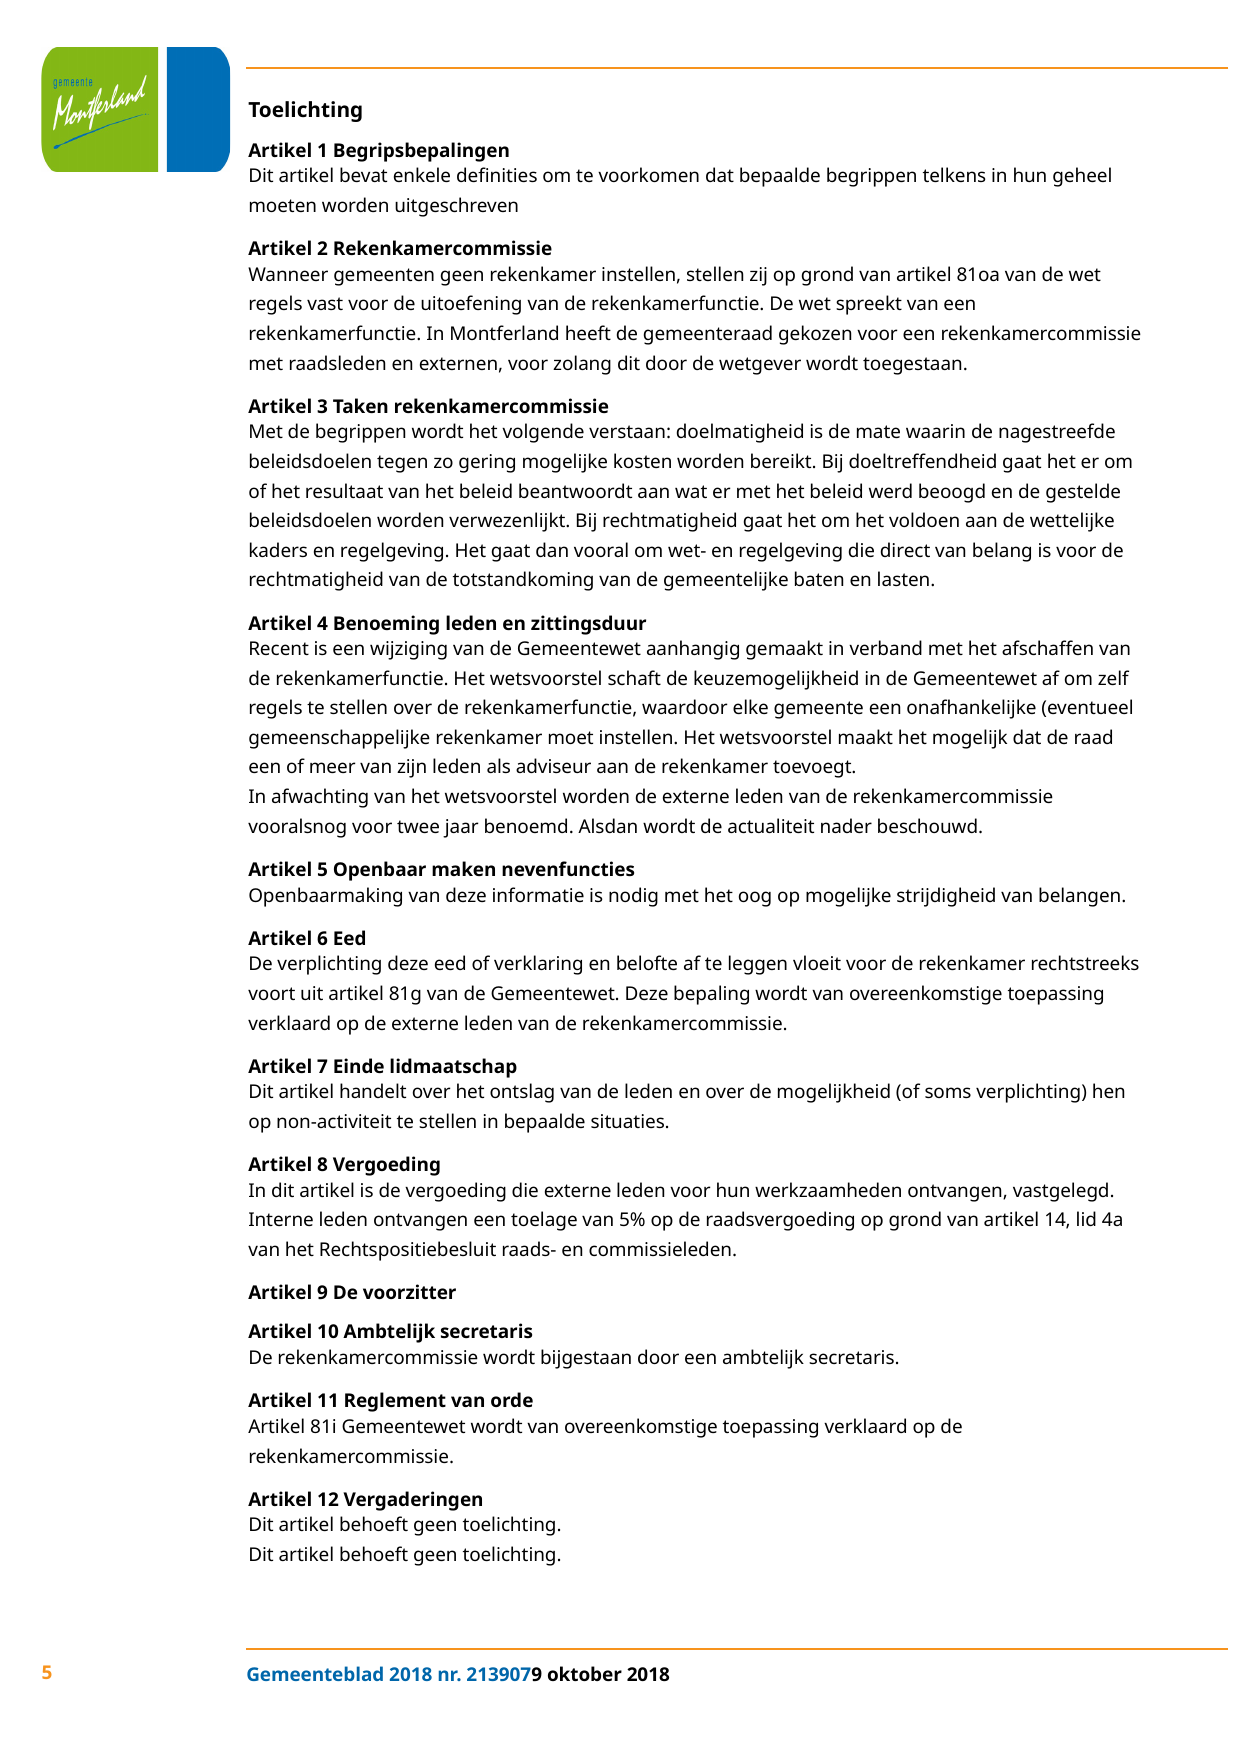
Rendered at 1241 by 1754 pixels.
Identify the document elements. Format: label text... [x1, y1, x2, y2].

text Toelichting [248, 95, 1152, 123]
text Artikel 81i Gemeentewet wordt van overeenkomstige toepassing verklaard op de rekenkamercommissie. [248, 1413, 1152, 1468]
text Met de begrippen wordt het volgende verstaan: doelmatigheid is de mate waarin de nagestreefde beleidsdoelen tegen zo gering mogelijke kosten worden bereikt. Bij doeltreffendheid gaat het er om of het resultaat van het beleid beantwoordt aan wat er met het beleid werd beoogd en de gestelde beleidsdoelen worden verwezenlijkt. Bij rechtmatigheid gaat het om het voldoen aan de wettelijke kaders en regelgeving. Het gaat dan vooral om wet- en regelgeving die direct van belang is voor de rechtmatigheid van de totstandkoming van de gemeentelijke baten en lasten. [248, 419, 1152, 592]
text Artikel 7 Einde lidmaatschap [248, 1053, 1152, 1079]
text Artikel 10 Ambtelijk secretaris [248, 1319, 1152, 1344]
picture [41, 47, 231, 172]
text Recent is een wijziging van de Gemeentewet aanhangig gemaakt in verband met het afschaffen van de rekenkamerfunctie. Het wetsvoorstel schaft de keuzemogelijkheid in de Gemeentewet af om zelf regels te stellen over de rekenkamerfunctie, waardoor elke gemeente een onafhankelijke (eventueel gemeenschappelijke rekenkamer moet instellen. Het wetsvoorstel maakt het mogelijk dat de raad een of meer van zijn leden als adviseur aan de rekenkamer toevoegt. [248, 635, 1152, 779]
text Artikel 3 Taken rekenkamercommissie [248, 393, 1152, 419]
text Interne leden ontvangen een toelage van 5% op de raadsvergoeding op grond van artikel 14, lid 4a van het Rechtspositiebesluit raads- en commissieleden. [248, 1207, 1152, 1262]
text De verplichting deze eed of verklaring en belofte af te leggen vloeit voor de rekenkamer rechtstreeks voort uit artikel 81g van de Gemeentewet. Deze bepaling wordt van overeenkomstige toepassing verklaard op de externe leden van de rekenkamercommissie. [248, 951, 1152, 1036]
text Artikel 8 Vergoeding [248, 1151, 1152, 1177]
text Dit artikel behoeft geen toelichting. [248, 1541, 1152, 1567]
text Artikel 4 Benoeming leden en zittingsduur [248, 610, 1152, 635]
text Artikel 5 Openbaar maken nevenfuncties [248, 856, 1152, 882]
text Artikel 1 Begripsbepalingen [248, 137, 1152, 163]
text Artikel 2 Rekenkamercommissie [248, 235, 1152, 261]
text In afwachting van het wetsvoorstel worden de externe leden van de rekenkamercommissie vooralsnog voor twee jaar benoemd. Alsdan wordt de actualiteit nader beschouwd. [248, 783, 1152, 839]
text Dit artikel handelt over het ontslag van de leden en over de mogelijkheid (of soms verplichting) hen op non-activiteit te stellen in bepaalde situaties. [248, 1079, 1152, 1134]
text Artikel 12 Vergaderingen [248, 1486, 1152, 1512]
text Artikel 9 De voorzitter [248, 1279, 1152, 1305]
text Wanneer gemeenten geen rekenkamer instellen, stellen zij op grond van artikel 81oa van de wet regels vast voor de uitoefening van de rekenkamerfunctie. De wet spreekt van een rekenkamerfunctie. In Montferland heeft de gemeenteraad gekozen voor een rekenkamercommissie met raadsleden en externen, voor zolang dit door de wetgever wordt toegestaan. [248, 261, 1152, 376]
text Artikel 6 Eed [248, 925, 1152, 951]
text Artikel 11 Reglement van orde [248, 1387, 1152, 1413]
text In dit artikel is de vergoeding die externe leden voor hun werkzaamheden ontvangen, vastgelegd. [248, 1177, 1152, 1203]
text Dit artikel bevat enkele definities om te voorkomen dat bepaalde begrippen telkens in hun geheel moeten worden uitgeschreven [248, 163, 1152, 218]
text Openbaarmaking van deze informatie is nodig met het oog op mogelijke strijdigheid van belangen. [248, 882, 1152, 907]
text De rekenkamercommissie wordt bijgestaan door een ambtelijk secretaris. [248, 1344, 1152, 1370]
text Dit artikel behoeft geen toelichting. [248, 1512, 1152, 1537]
